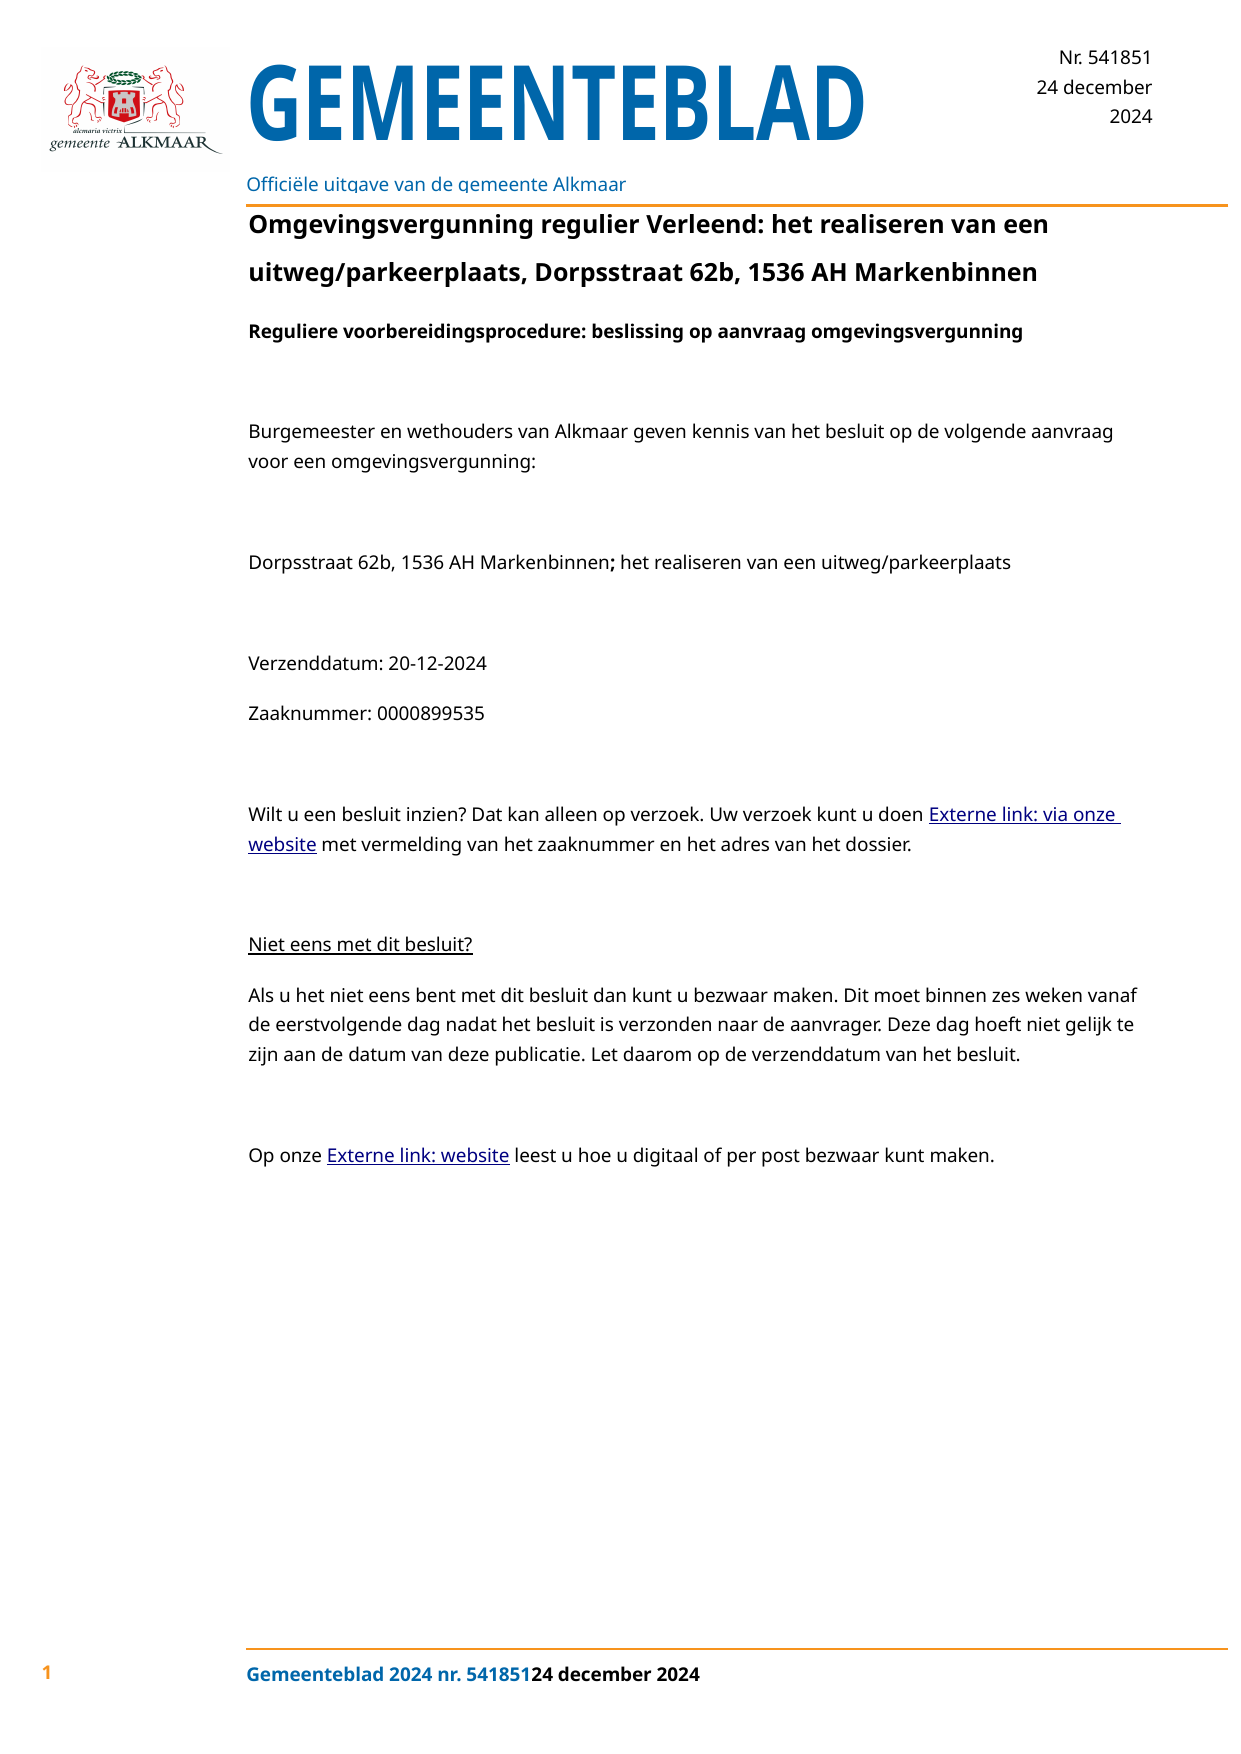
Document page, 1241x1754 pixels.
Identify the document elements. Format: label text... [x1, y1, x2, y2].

text Als u het niet eens bent met dit besluit dan kunt u bezwaar maken. Dit moet binnen zes weken vanaf de eerstvolgende dag nadat het besluit is verzonden naar de aanvrager. Deze dag hoeft niet gelijk te zijn aan de datum van deze publicatie. Let daarom op de verzenddatum van het besluit. [248, 982, 1152, 1067]
text Reguliere voorbereidingsprocedure: beslissing op aanvraag omgevingsvergunning [248, 318, 1152, 344]
text Niet eens met dit besluit? [248, 932, 1152, 957]
picture [41, 47, 231, 172]
text Verzenddatum: 20-12-2024 [248, 650, 1152, 676]
text Burgemeester en wethouders van Alkmaar geven kennis van het besluit op de volgende aanvraag voor een omgevingsvergunning: [248, 419, 1152, 474]
text Op onze Externe link: website leest u hoe u digitaal of per post bezwaar kunt maken. [248, 1142, 1152, 1168]
text Zaaknummer: 0000899535 [248, 700, 1152, 726]
text Dorpsstraat 62b, 1536 AH Markenbinnen; het realiseren van een uitweg/parkeerplaats [248, 549, 1152, 575]
text Omgevingsvergunning regulier Verleend: het realiseren van een uitweg/parkeerplaats, Dorpsstraat 62b, 1536 AH Markenbinnen [248, 207, 1152, 288]
text Wilt u een besluit inzien? Dat kan alleen op verzoek. Uw verzoek kunt u doen Externe link: via onze website met vermelding van het zaaknummer en het adres van het dossier. [248, 801, 1152, 857]
